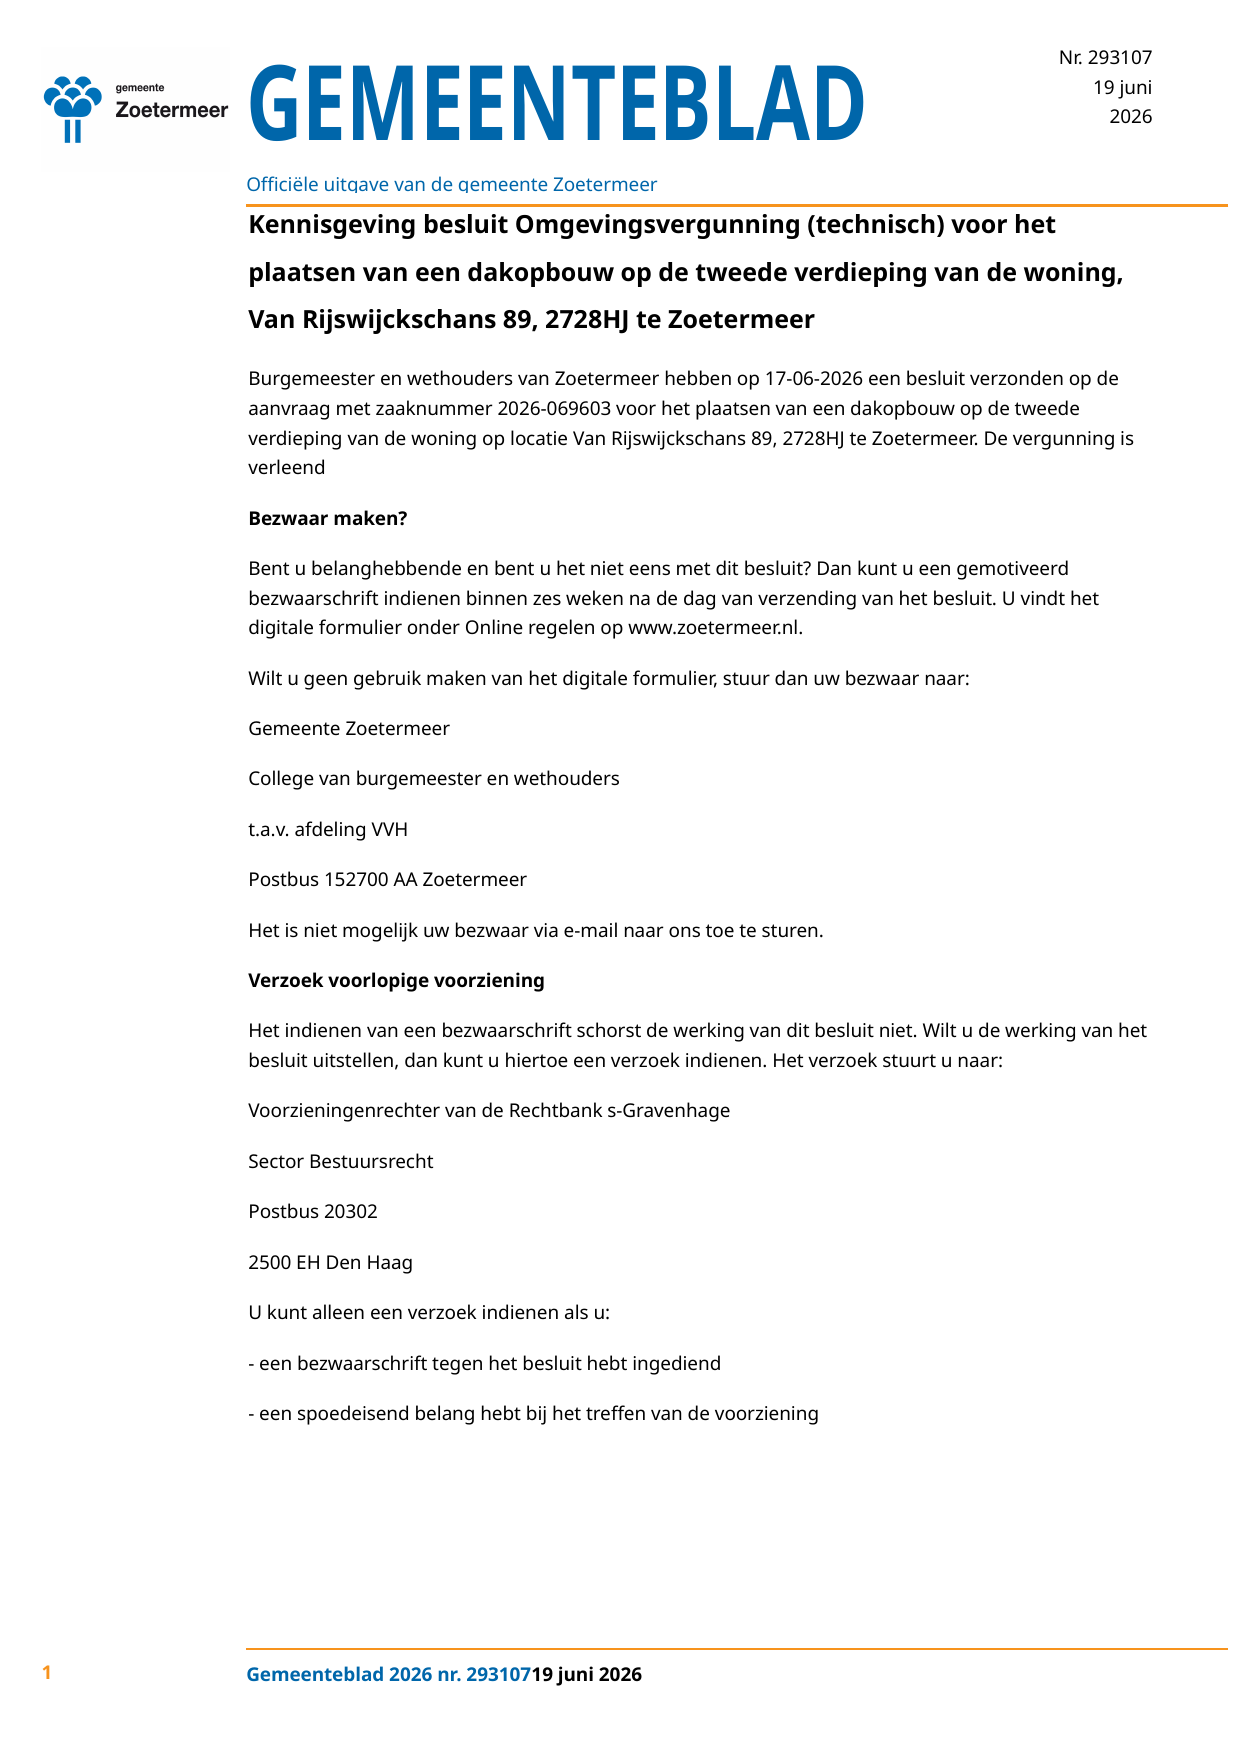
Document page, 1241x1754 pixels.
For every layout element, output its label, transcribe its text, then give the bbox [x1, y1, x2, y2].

text U kunt alleen een verzoek indienen als u: [248, 1299, 1152, 1325]
text Wilt u geen gebruik maken van het digitale formulier, stuur dan uw bezwaar naar: [248, 665, 1152, 690]
text Verzoek voorlopige voorziening [248, 967, 1152, 993]
text Postbus 20302 [248, 1198, 1152, 1224]
text 2500 EH Den Haag [248, 1249, 1152, 1274]
text Sector Bestuursrecht [248, 1148, 1152, 1174]
text Het indienen van een bezwaarschrift schorst de werking van dit besluit niet. Wilt u de werking van het besluit uitstellen, dan kunt u hiertoe een verzoek indienen. Het verzoek stuurt u naar: [248, 1018, 1152, 1073]
text Gemeente Zoetermeer [248, 715, 1152, 741]
picture [41, 47, 231, 172]
text Bezwaar maken? [248, 505, 1152, 530]
text College van burgemeester en wethouders [248, 766, 1152, 791]
text Postbus 152700 AA Zoetermeer [248, 866, 1152, 892]
text Kennisgeving besluit Omgevingsvergunning (technisch) voor het plaatsen van een dakopbouw op de tweede verdieping van de woning, Van Rijswijckschans 89, 2728HJ te Zoetermeer [248, 207, 1152, 336]
text - een spoedeisend belang hebt bij het treffen van de voorziening [248, 1400, 1152, 1426]
text t.a.v. afdeling VVH [248, 816, 1152, 842]
text Bent u belanghebbende en bent u het niet eens met dit besluit? Dan kunt u een gemotiveerd bezwaarschrift indienen binnen zes weken na de dag van verzending van het besluit. U vindt het digitale formulier onder Online regelen op www.zoetermeer.nl. [248, 555, 1152, 640]
text Voorzieningenrechter van de Rechtbank s-Gravenhage [248, 1098, 1152, 1123]
text Burgemeester en wethouders van Zoetermeer hebben op 17-06-2026 een besluit verzonden op de aanvraag met zaaknummer 2026-069603 voor het plaatsen van een dakopbouw op de tweede verdieping van de woning op locatie Van Rijswijckschans 89, 2728HJ te Zoetermeer. De vergunning is verleend [248, 366, 1152, 480]
text Het is niet mogelijk uw bezwaar via e-mail naar ons toe te sturen. [248, 917, 1152, 942]
text - een bezwaarschrift tegen het besluit hebt ingediend [248, 1350, 1152, 1375]
